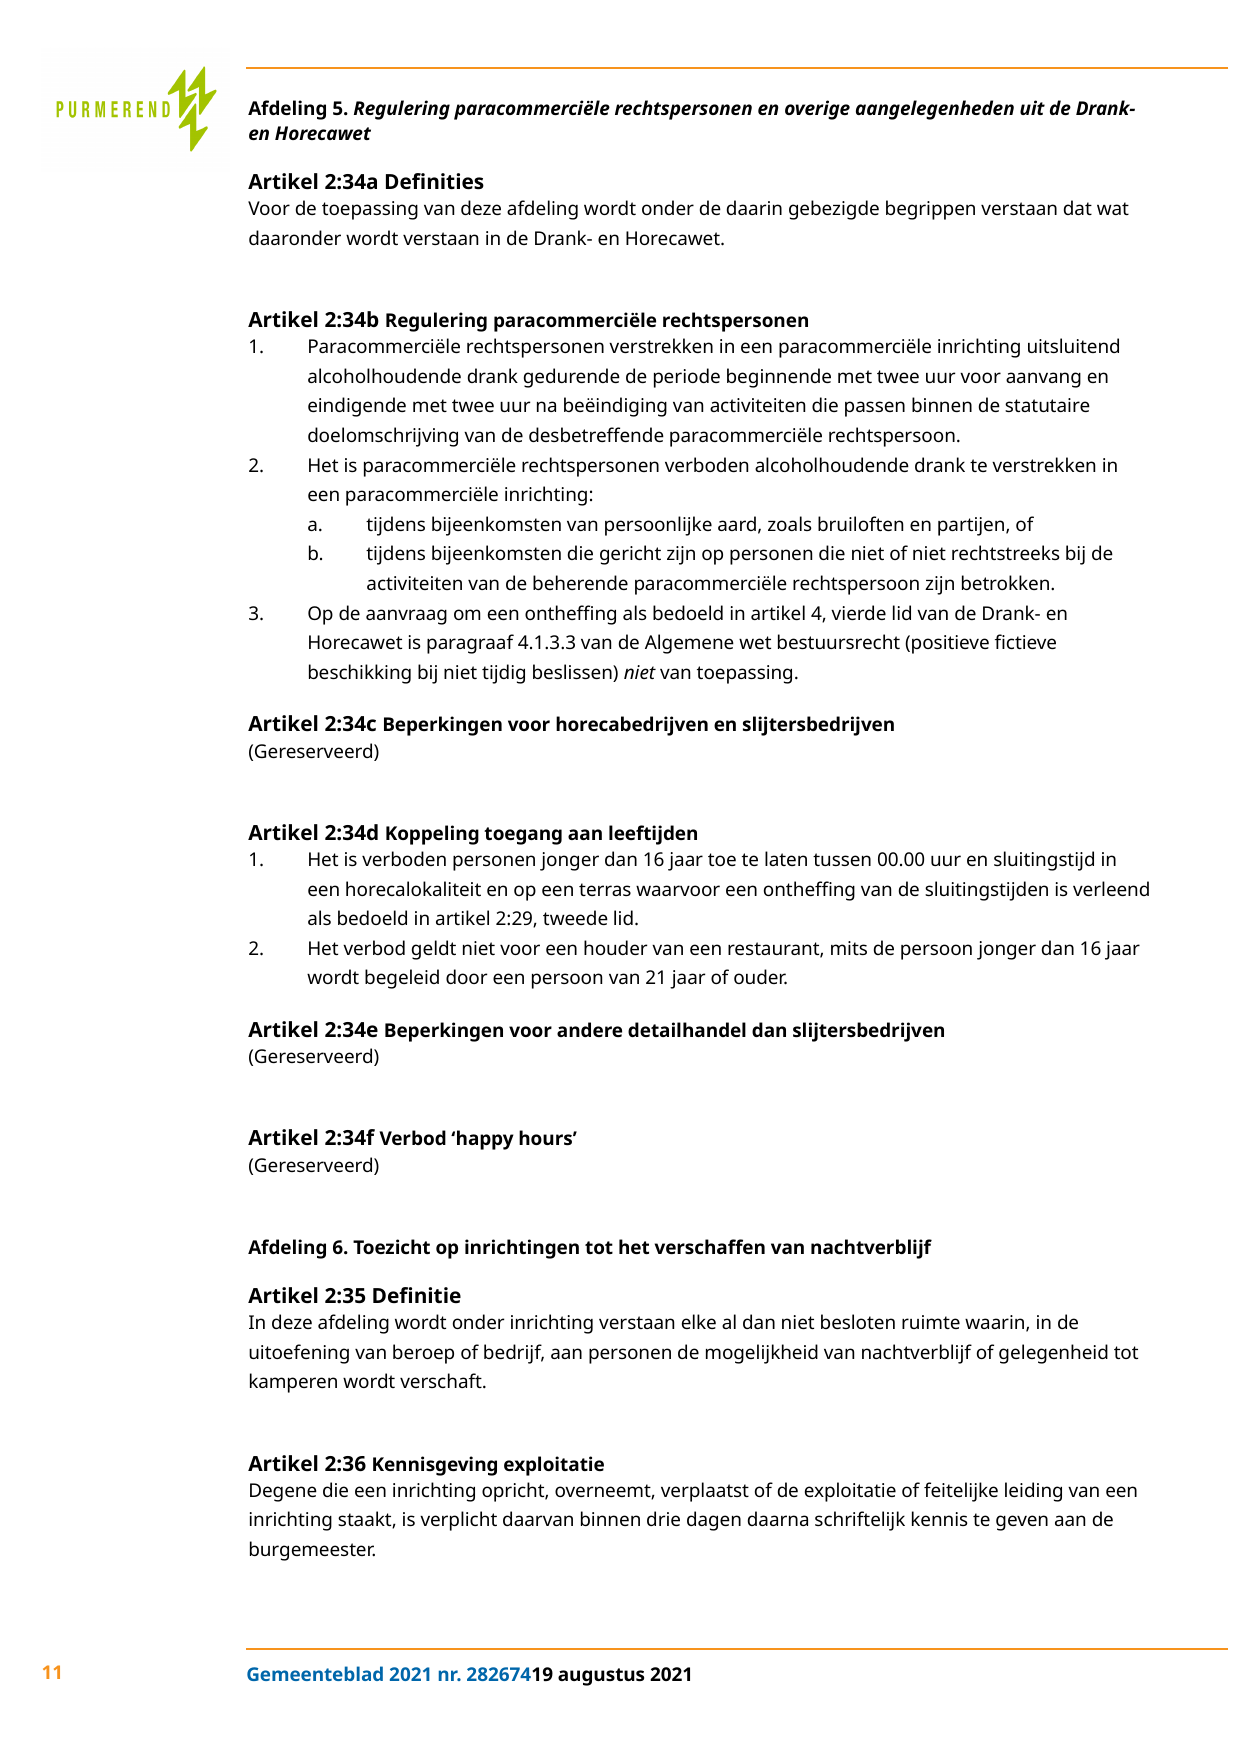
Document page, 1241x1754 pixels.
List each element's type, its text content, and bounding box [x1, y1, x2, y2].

text Artikel 2:35 Definitie [248, 1281, 1152, 1309]
picture [41, 47, 231, 172]
list Het verbod geldt niet voor een houder van een restaurant, mits de persoon jonger dan 16 jaar wordt begeleid door een persoon van 21 jaar of ouder. [248, 935, 1152, 990]
list Het is verboden personen jonger dan 16 jaar toe te laten tussen 00.00 uur en sluitingstijd in een horecalokaliteit en op een terras waarvoor een ontheffing van de sluitingstijden is verleend als bedoeld in artikel 2:29, tweede lid. [248, 846, 1152, 931]
list tijdens bijeenkomsten die gericht zijn op personen die niet of niet rechtstreeks bij de activiteiten van de beherende paracommerciële rechtspersoon zijn betrokken. [307, 541, 1152, 596]
text Afdeling 6. Toezicht op inrichtingen tot het verschaffen van nachtverblijf [248, 1232, 1152, 1260]
text Artikel 2:34a Definities [248, 167, 1152, 196]
text Artikel 2:34c Beperkingen voor horecabedrijven en slijtersbedrijven [248, 709, 1152, 738]
text (Gereserveerd) [248, 1043, 1152, 1069]
text Degene die een inrichting opricht, overneemt, verplaatst of de exploitatie of feitelijke leiding van een inrichting staakt, is verplicht daarvan binnen drie dagen daarna schriftelijk kennis te geven aan de burgemeester. [248, 1477, 1152, 1562]
text Voor de toepassing van deze afdeling wordt onder de daarin gebezigde begrippen verstaan dat wat daaronder wordt verstaan in de Drank- en Horecawet. [248, 196, 1152, 251]
text Artikel 2:36 Kennisgeving exploitatie [248, 1449, 1152, 1477]
list Het is paracommerciële rechtspersonen verboden alcoholhoudende drank te verstrekken in een paracommerciële inrichting: [248, 452, 1152, 507]
list Op de aanvraag om een ontheffing als bedoeld in artikel 4, vierde lid van de Drank- en Horecawet is paragraaf 4.1.3.3 van de Algemene wet bestuursrecht (positieve fictieve beschikking bij niet tijdig beslissen) niet van toepassing. [248, 600, 1152, 685]
text (Gereserveerd) [248, 1152, 1152, 1178]
text Artikel 2:34b Regulering paracommerciële rechtspersonen [248, 305, 1152, 333]
text Afdeling 5. Regulering paracommerciële rechtspersonen en overige aangelegenheden uit de Drank- en Horecawet [248, 95, 1152, 146]
text Artikel 2:34e Beperkingen voor andere detailhandel dan slijtersbedrijven [248, 1015, 1152, 1043]
text Artikel 2:34d Koppeling toegang aan leeftijden [248, 818, 1152, 846]
text In deze afdeling wordt onder inrichting verstaan elke al dan niet besloten ruimte waarin, in de uitoefening van beroep of bedrijf, aan personen de mogelijkheid van nachtverblijf of gelegenheid tot kamperen wordt verschaft. [248, 1309, 1152, 1394]
list tijdens bijeenkomsten van persoonlijke aard, zoals bruiloften en partijen, of [307, 511, 1152, 537]
text Artikel 2:34f Verbod ‘happy hours’ [248, 1123, 1152, 1152]
list Paracommerciële rechtspersonen verstrekken in een paracommerciële inrichting uitsluitend alcoholhoudende drank gedurende de periode beginnende met twee uur voor aanvang en eindigende met twee uur na beëindiging van activiteiten die passen binnen de statutaire doelomschrijving van de desbetreffende paracommerciële rechtspersoon. [248, 333, 1152, 448]
text (Gereserveerd) [248, 738, 1152, 763]
